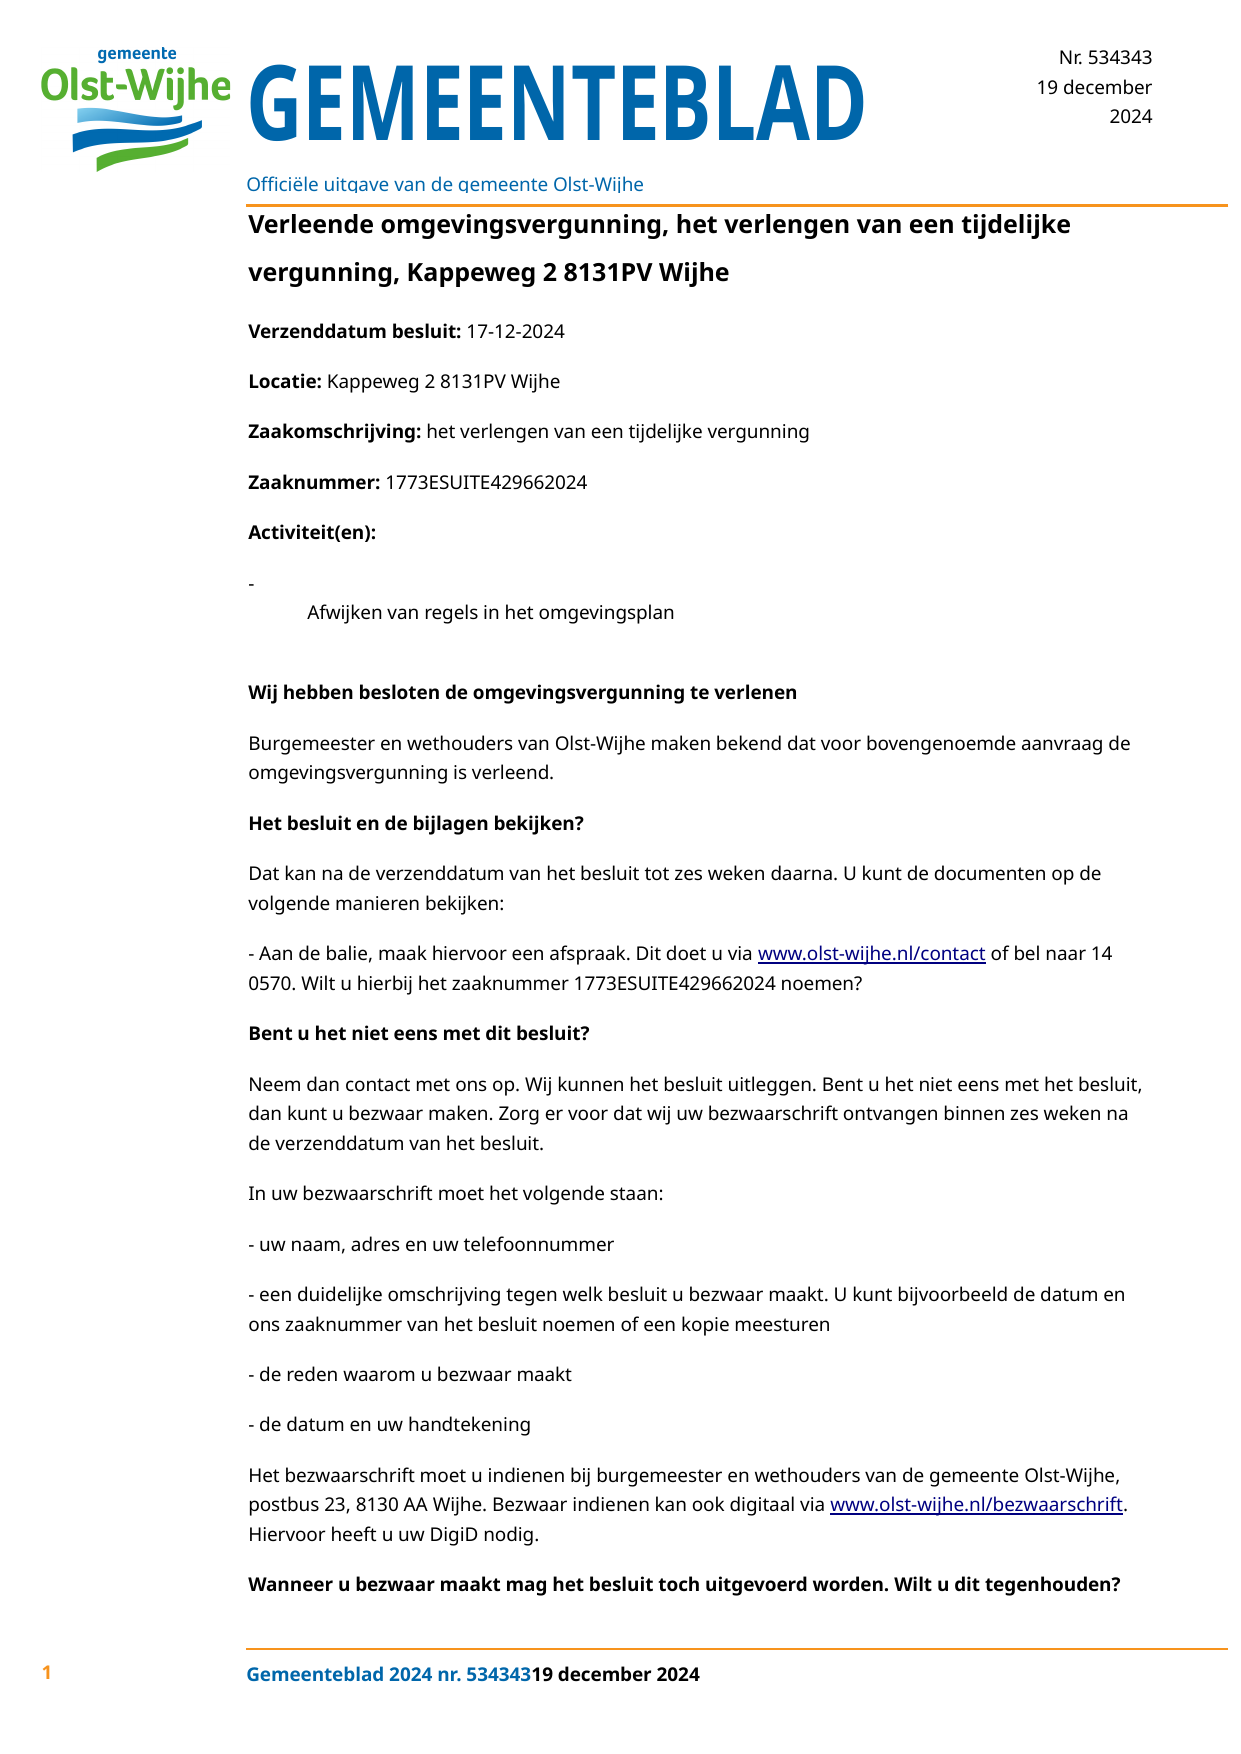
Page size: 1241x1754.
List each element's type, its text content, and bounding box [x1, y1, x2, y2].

text - Aan de balie, maak hiervoor een afspraak. Dit doet u via www.olst-wijhe.nl/contact of bel naar 14 0570. Wilt u hierbij het zaaknummer 1773ESUITE429662024 noemen? [248, 940, 1152, 996]
text - uw naam, adres en uw telefoonnummer [248, 1231, 1152, 1257]
text Wij hebben besloten de omgevingsvergunning te verlenen [248, 679, 1152, 705]
text Dat kan na de verzenddatum van het besluit tot zes weken daarna. U kunt de documenten op de volgende manieren bekijken: [248, 860, 1152, 916]
text - de reden waarom u bezwaar maakt [248, 1361, 1152, 1387]
text Wanneer u bezwaar maakt mag het besluit toch uitgevoerd worden. Wilt u dit tegenhouden? [248, 1572, 1152, 1597]
text Verleende omgevingsvergunning, het verlengen van een tijdelijke vergunning, Kappeweg 2 8131PV Wijhe [248, 207, 1152, 288]
text Zaakomschrijving: het verlengen van een tijdelijke vergunning [248, 419, 1152, 444]
text Zaaknummer: 1773ESUITE429662024 [248, 469, 1152, 495]
text Bent u het niet eens met dit besluit? [248, 1020, 1152, 1046]
picture [41, 47, 231, 172]
text - een duidelijke omschrijving tegen welk besluit u bezwaar maakt. U kunt bijvoorbeeld de datum en ons zaaknummer van het besluit noemen of een kopie meesturen [248, 1281, 1152, 1337]
text Het besluit en de bijlagen bekijken? [248, 810, 1152, 836]
text Activiteit(en): [248, 519, 1152, 545]
text In uw bezwaarschrift moet het volgende staan: [248, 1180, 1152, 1206]
text Verzenddatum besluit: 17-12-2024 [248, 318, 1152, 344]
text Burgemeester en wethouders van Olst-Wijhe maken bekend dat voor bovengenoemde aanvraag de omgevingsvergunning is verleend. [248, 730, 1152, 785]
text - de datum en uw handtekening [248, 1412, 1152, 1437]
text Locatie: Kappeweg 2 8131PV Wijhe [248, 368, 1152, 394]
list Afwijken van regels in het omgevingsplan [248, 599, 1152, 625]
text Het bezwaarschrift moet u indienen bij burgemeester en wethouders van de gemeente Olst-Wijhe, postbus 23, 8130 AA Wijhe. Bezwaar indienen kan ook digitaal via www.olst-wijhe.nl/bezwaarschrift. Hiervoor heeft u uw DigiD nodig. [248, 1462, 1152, 1547]
text Neem dan contact met ons op. Wij kunnen het besluit uitleggen. Bent u het niet eens met het besluit, dan kunt u bezwaar maken. Zorg er voor dat wij uw bezwaarschrift ontvangen binnen zes weken na de verzenddatum van het besluit. [248, 1071, 1152, 1156]
